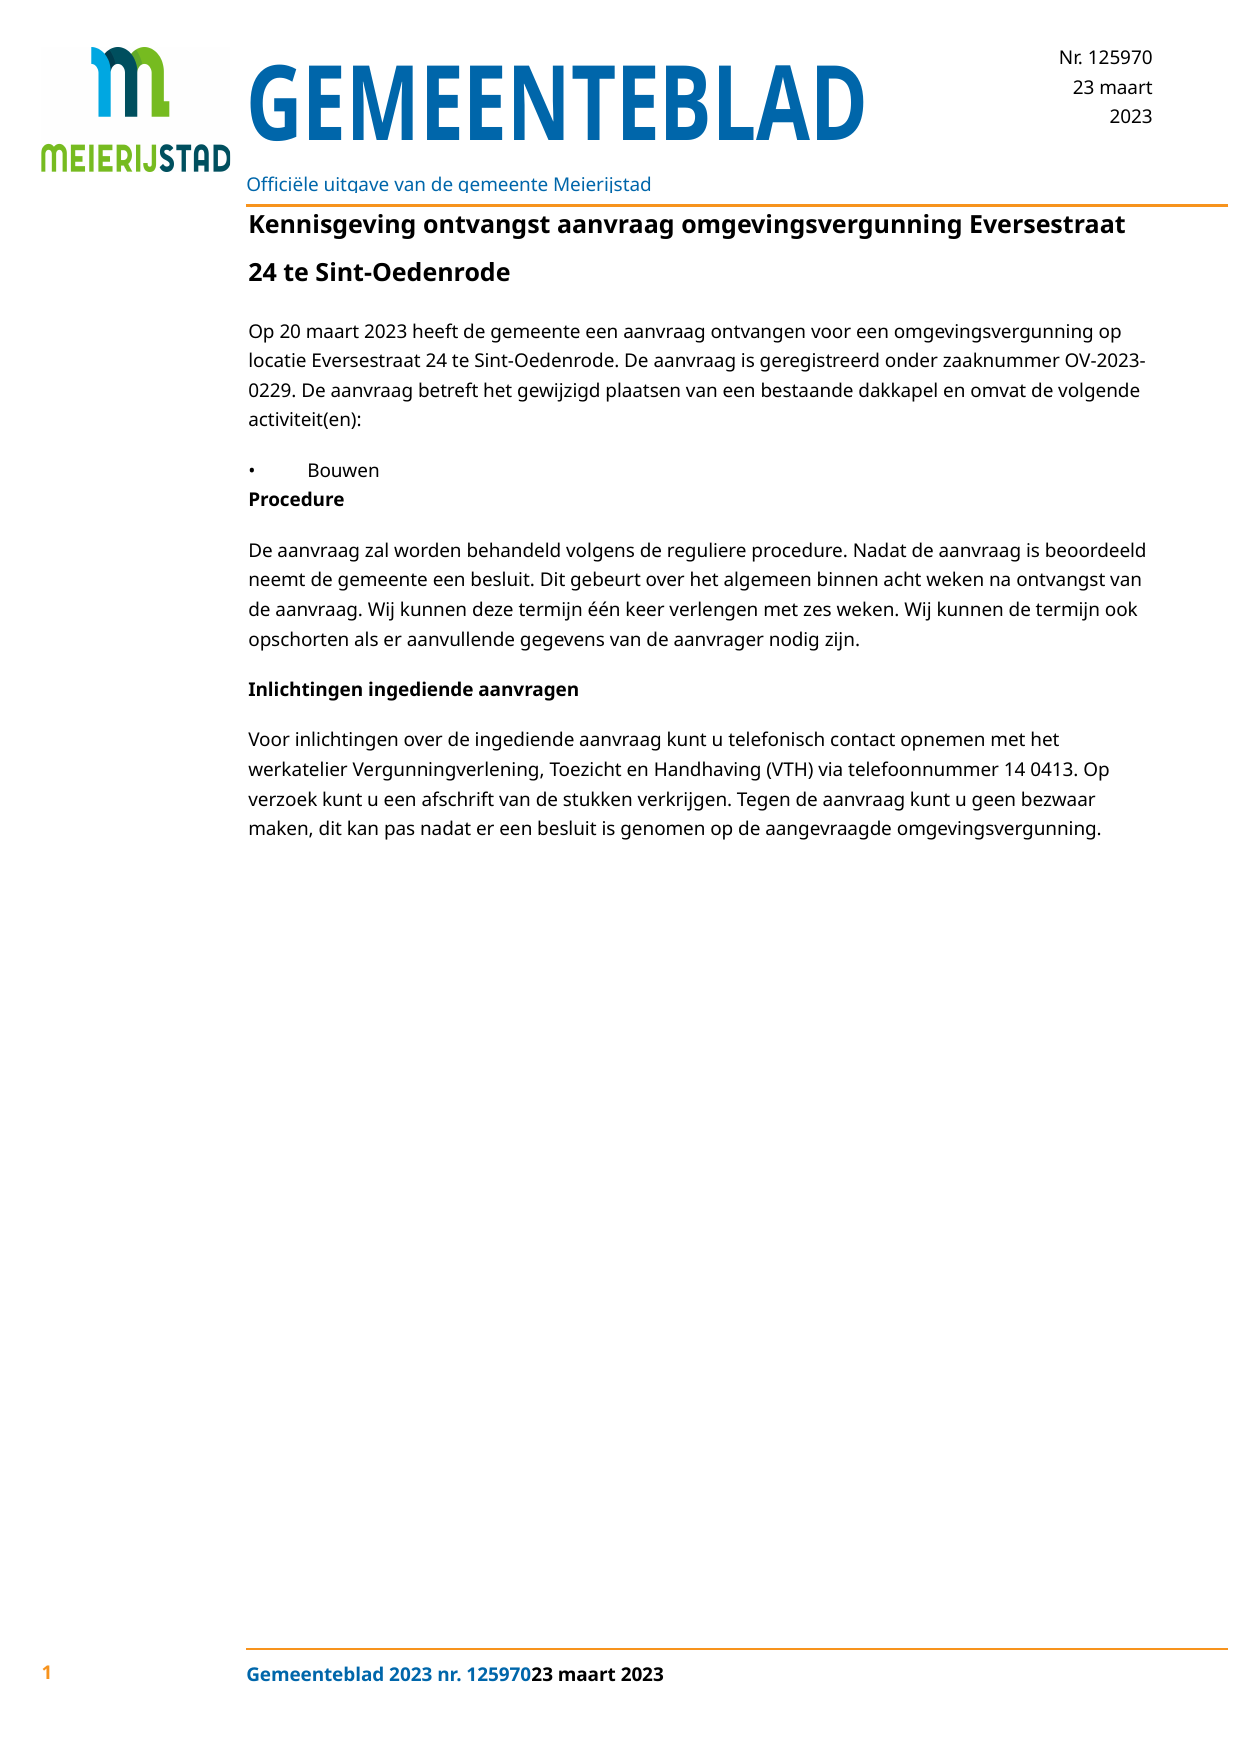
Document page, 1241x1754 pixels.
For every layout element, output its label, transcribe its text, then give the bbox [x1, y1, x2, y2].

text Procedure [248, 487, 1152, 512]
text Inlichtingen ingediende aanvragen [248, 676, 1152, 702]
text Kennisgeving ontvangst aanvraag omgevingsvergunning Eversestraat 24 te Sint-Oedenrode [248, 207, 1152, 288]
text Voor inlichtingen over de ingediende aanvraag kunt u telefonisch contact opnemen met het werkatelier Vergunningverlening, Toezicht en Handhaving (VTH) via telefoonnummer 14 0413. Op verzoek kunt u een afschrift van de stukken verkrijgen. Tegen de aanvraag kunt u geen bezwaar maken, dit kan pas nadat er een besluit is genomen op de aangevraagde omgevingsvergunning. [248, 727, 1152, 841]
text Op 20 maart 2023 heeft de gemeente een aanvraag ontvangen voor een omgevingsvergunning op locatie Eversestraat 24 te Sint-Oedenrode. De aanvraag is geregistreerd onder zaaknummer OV-2023-0229. De aanvraag betreft het gewijzigd plaatsen van een bestaande dakkapel en omvat de volgende activiteit(en): [248, 318, 1152, 432]
picture [41, 47, 231, 172]
list Bouwen [248, 457, 1152, 483]
text De aanvraag zal worden behandeld volgens de reguliere procedure. Nadat de aanvraag is beoordeeld neemt de gemeente een besluit. Dit gebeurt over het algemeen binnen acht weken na ontvangst van de aanvraag. Wij kunnen deze termijn één keer verlengen met zes weken. Wij kunnen de termijn ook opschorten als er aanvullende gegevens van de aanvrager nodig zijn. [248, 537, 1152, 652]
